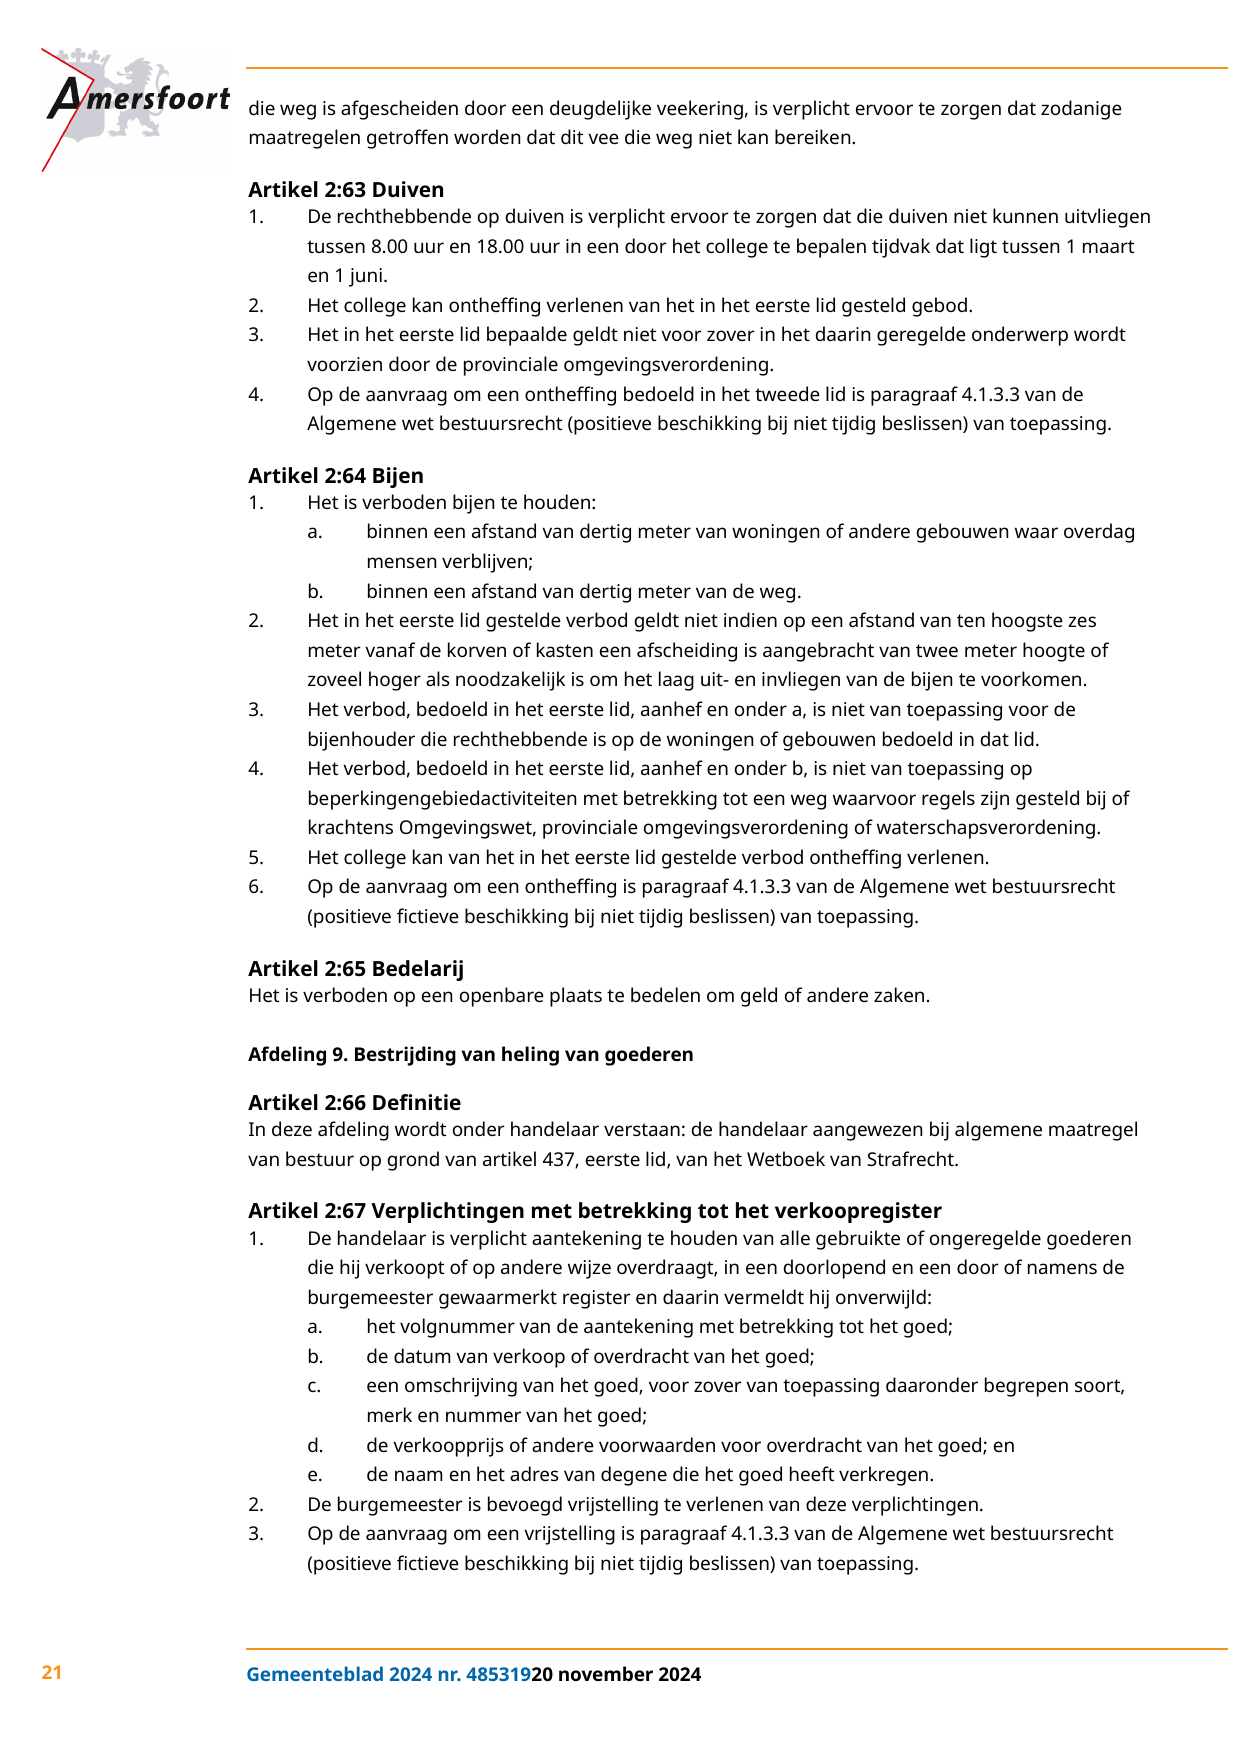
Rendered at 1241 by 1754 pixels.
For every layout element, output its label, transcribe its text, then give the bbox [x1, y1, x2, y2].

text Artikel 2:64 Bijen [248, 461, 1152, 489]
list de naam en het adres van degene die het goed heeft verkregen. [307, 1461, 1152, 1487]
text Artikel 2:65 Bedelarij [248, 954, 1152, 982]
list Op de aanvraag om een vrijstelling is paragraaf 4.1.3.3 van de Algemene wet bestuursrecht (positieve fictieve beschikking bij niet tijdig beslissen) van toepassing. [248, 1521, 1152, 1576]
list De rechthebbende op duiven is verplicht ervoor te zorgen dat die duiven niet kunnen uitvliegen tussen 8.00 uur en 18.00 uur in een door het college te bepalen tijdvak dat ligt tussen 1 maart en 1 juni. [248, 203, 1152, 288]
list het volgnummer van de aantekening met betrekking tot het goed; [307, 1313, 1152, 1339]
picture [41, 47, 231, 172]
list een omschrijving van het goed, voor zover van toepassing daaronder begrepen soort, merk en nummer van het goed; [307, 1373, 1152, 1428]
list de datum van verkoop of overdracht van het goed; [307, 1343, 1152, 1369]
list Het college kan van het in het eerste lid gestelde verbod ontheffing verlenen. [248, 844, 1152, 870]
text Artikel 2:66 Definitie [248, 1088, 1152, 1116]
list Het in het eerste lid bepaalde geldt niet voor zover in het daarin geregelde onderwerp wordt voorzien door de provinciale omgevingsverordening. [248, 322, 1152, 377]
text Afdeling 9. Bestrijding van heling van goederen [248, 1041, 1152, 1067]
list Op de aanvraag om een ontheffing is paragraaf 4.1.3.3 van de Algemene wet bestuursrecht (positieve fictieve beschikking bij niet tijdig beslissen) van toepassing. [248, 874, 1152, 929]
text In deze afdeling wordt onder handelaar verstaan: de handelaar aangewezen bij algemene maatregel van bestuur op grond van artikel 437, eerste lid, van het Wetboek van Strafrecht. [248, 1116, 1152, 1172]
list Het verbod, bedoeld in het eerste lid, aanhef en onder b, is niet van toepassing op beperkingengebiedactiviteiten met betrekking tot een weg waarvoor regels zijn gesteld bij of krachtens Omgevingswet, provinciale omgevingsverordening of waterschapsverordening. [248, 755, 1152, 840]
list Het college kan ontheffing verlenen van het in het eerste lid gesteld gebod. [248, 292, 1152, 318]
text die weg is afgescheiden door een deugdelijke veekering, is verplicht ervoor te zorgen dat zodanige maatregelen getroffen worden dat dit vee die weg niet kan bereiken. [248, 95, 1152, 150]
list De burgemeester is bevoegd vrijstelling te verlenen van deze verplichtingen. [248, 1491, 1152, 1517]
text Het is verboden op een openbare plaats te bedelen om geld of andere zaken. [248, 982, 1152, 1008]
text Artikel 2:63 Duiven [248, 175, 1152, 203]
list binnen een afstand van dertig meter van woningen of andere gebouwen waar overdag mensen verblijven; [307, 519, 1152, 574]
list Het in het eerste lid gestelde verbod geldt niet indien op een afstand van ten hoogste zes meter vanaf de korven of kasten een afscheiding is aangebracht van twee meter hoogte of zoveel hoger als noodzakelijk is om het laag uit- en invliegen van de bijen te voorkomen. [248, 607, 1152, 692]
list binnen een afstand van dertig meter van de weg. [307, 578, 1152, 604]
list de verkoopprijs of andere voorwaarden voor overdracht van het goed; en [307, 1432, 1152, 1458]
list De handelaar is verplicht aantekening te houden van alle gebruikte of ongeregelde goederen die hij verkoopt of op andere wijze overdraagt, in een doorlopend en een door of namens de burgemeester gewaarmerkt register en daarin vermeldt hij onverwijld: [248, 1225, 1152, 1310]
list Op de aanvraag om een ontheffing bedoeld in het tweede lid is paragraaf 4.1.3.3 van de Algemene wet bestuursrecht (positieve beschikking bij niet tijdig beslissen) van toepassing. [248, 381, 1152, 436]
text Artikel 2:67 Verplichtingen met betrekking tot het verkoopregister [248, 1196, 1152, 1225]
list Het is verboden bijen te houden: [248, 489, 1152, 515]
list Het verbod, bedoeld in het eerste lid, aanhef en onder a, is niet van toepassing voor de bijenhouder die rechthebbende is op de woningen of gebouwen bedoeld in dat lid. [248, 696, 1152, 752]
